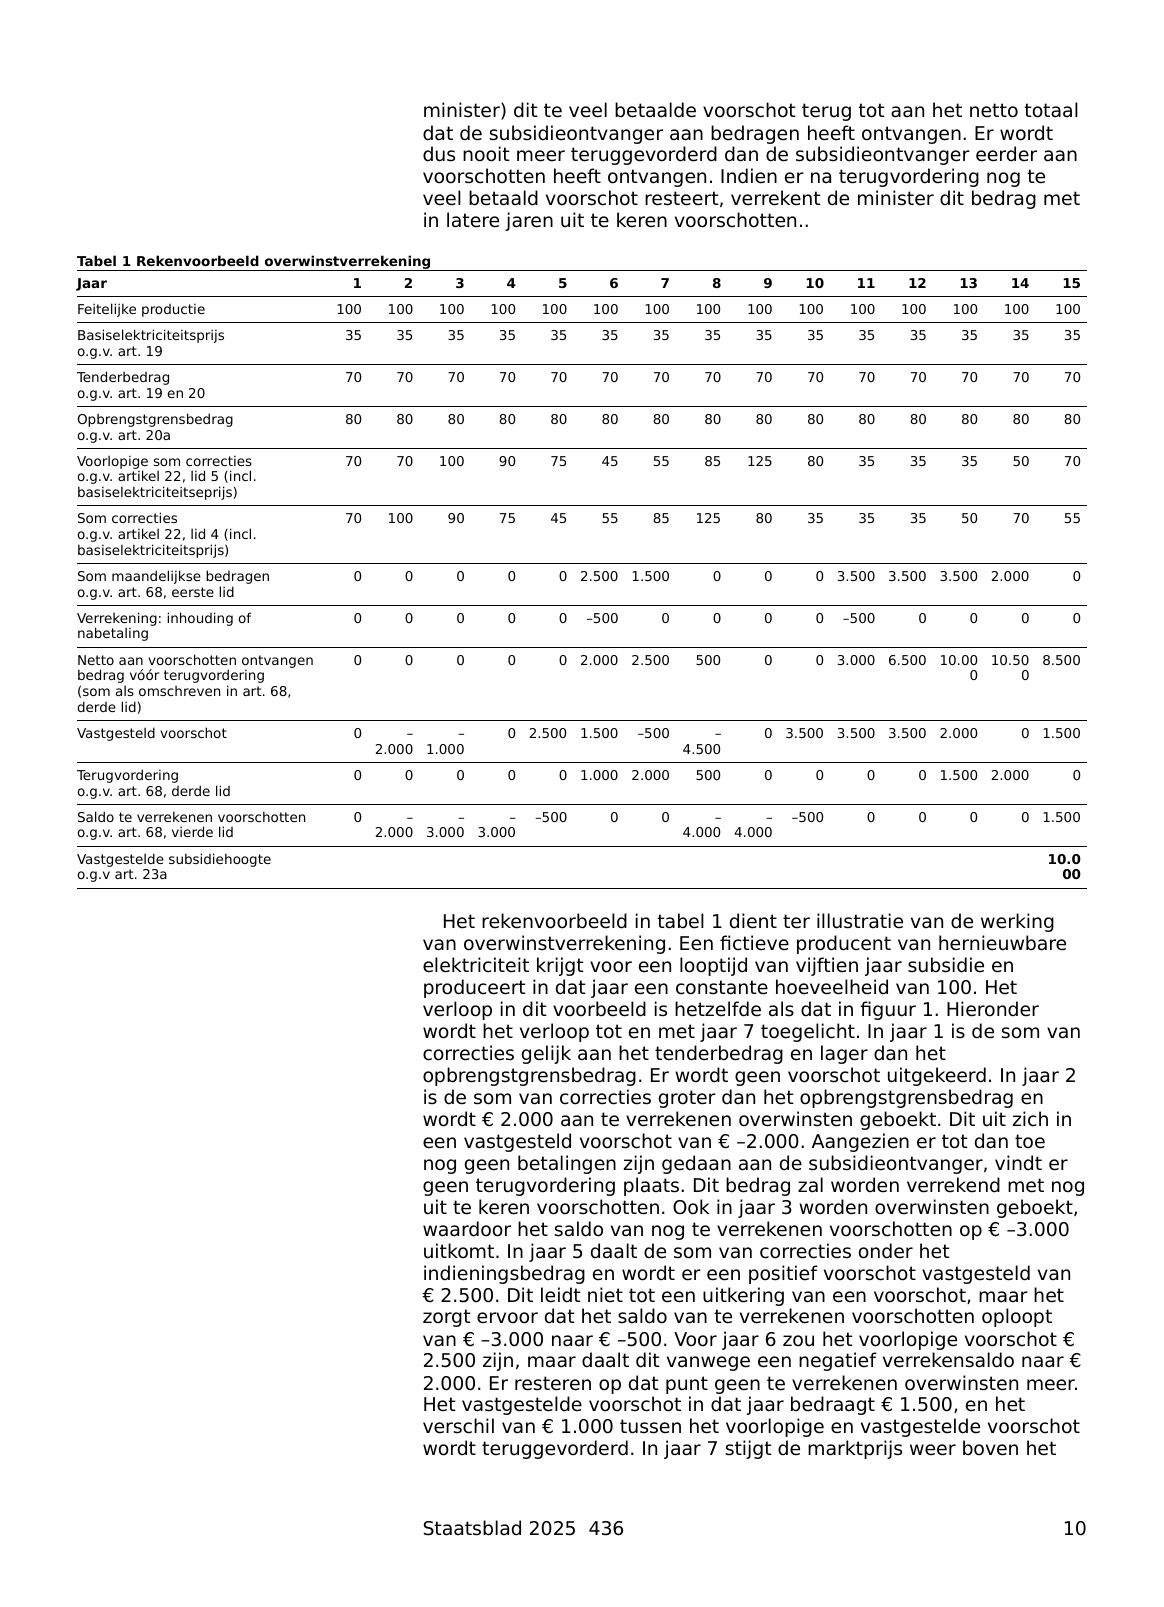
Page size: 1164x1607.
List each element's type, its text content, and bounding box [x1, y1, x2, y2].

table_cell 3.500 [881, 721, 932, 762]
table_cell 0 [368, 763, 419, 804]
table_cell 14 [984, 271, 1035, 296]
table_cell 0 [779, 763, 830, 804]
table_cell 100 [470, 297, 522, 322]
table_cell [316, 847, 368, 888]
table_cell 0 [984, 721, 1035, 762]
table_cell 70 [624, 365, 676, 406]
table_cell 2.000 [984, 564, 1035, 605]
table_cell 70 [727, 365, 778, 406]
table_cell Vastgestelde subsidiehoogte o.g.v art. 23a [77, 847, 316, 888]
table_cell 35 [933, 323, 984, 364]
table_cell 10.000 [933, 648, 984, 720]
table_cell 100 [933, 297, 984, 322]
table_cell 100 [419, 297, 470, 322]
table_cell 80 [830, 407, 881, 448]
text Het rekenvoorbeeld in tabel 1 dient ter illustratie van de werking van overwinstverrekening. Een fictieve producent van hernieuwbare elektriciteit krijgt voor een looptijd van vijftien jaar subsidie en produceert in dat jaar een constante hoeveelheid van 100. Het verloop in dit voorbeeld is hetzelfde als dat in figuur 1. Hieronder wordt het verloop tot en met jaar 7 toegelicht. In jaar 1 is de som van correcties gelijk aan het tenderbedrag en lager dan het opbrengstgrensbedrag. Er wordt geen voorschot uitgekeerd. In jaar 2 is de som van correcties groter dan het opbrengstgrensbedrag en wordt € 2.000 aan te verrekenen overwinsten geboekt. Dit uit zich in een vastgesteld voorschot van € –2.000. Aangezien er tot dan toe nog geen betalingen zijn gedaan aan de subsidieontvanger, vindt er geen terugvordering plaats. Dit bedrag zal worden verrekend met nog uit te keren voorschotten. Ook in jaar 3 worden overwinsten geboekt, waardoor het saldo van nog te verrekenen voorschotten op € –3.000 uitkomt. In jaar 5 daalt de som van correcties onder het indieningsbedrag en wordt er een positief voorschot vastgesteld van € 2.500. Dit leidt niet tot een uitkering van een voorschot, maar het zorgt ervoor dat het saldo van te verrekenen voorschotten oploopt van € –3.000 naar € –500. Voor jaar 6 zou het voorlopige voorschot € 2.500 zijn, maar daalt dit vanwege een negatief verrekensaldo naar € 2.000. Er resteren op dat punt geen te verrekenen overwinsten meer. Het vastgestelde voorschot in dat jaar bedraagt € 1.500, en het verschil van € 1.000 tussen het voorlopige en vastgestelde voorschot wordt teruggevorderd. In jaar 7 stijgt de marktprijs weer boven het [422, 911, 1087, 1460]
table_cell 80 [779, 407, 830, 448]
table_cell 70 [368, 449, 419, 505]
table_cell [933, 847, 984, 888]
table_cell 0 [881, 606, 932, 647]
table_cell 35 [522, 323, 573, 364]
table_cell 1.500 [1035, 805, 1087, 846]
table_cell 100 [624, 297, 676, 322]
table_cell 45 [522, 506, 573, 563]
table_cell 0 [470, 763, 522, 804]
table_cell 0 [779, 606, 830, 647]
table_cell 3.500 [881, 564, 932, 605]
table_cell 70 [522, 365, 573, 406]
table_cell 0 [522, 606, 573, 647]
table_cell 0 [727, 763, 778, 804]
table_cell 35 [881, 323, 932, 364]
table_cell 85 [624, 506, 676, 563]
table_cell 1.500 [573, 721, 624, 762]
table_cell 6.500 [881, 648, 932, 720]
table_cell 1.500 [933, 763, 984, 804]
table_cell [676, 847, 727, 888]
table_cell 0 [419, 648, 470, 720]
table_cell 15 [1035, 271, 1087, 296]
table_cell 35 [368, 323, 419, 364]
table_cell 12 [881, 271, 932, 296]
table_cell 80 [522, 407, 573, 448]
table_cell [522, 847, 573, 888]
table_cell 70 [984, 365, 1035, 406]
table_cell 80 [727, 407, 778, 448]
table_cell 0 [1035, 763, 1087, 804]
table_cell 6 [573, 271, 624, 296]
table_cell 2.000 [984, 763, 1035, 804]
table_cell 13 [933, 271, 984, 296]
table_cell 80 [881, 407, 932, 448]
table_cell 0 [676, 564, 727, 605]
table_cell 35 [881, 506, 932, 563]
table_cell 55 [573, 506, 624, 563]
table_cell 0 [316, 606, 368, 647]
table_cell –4.500 [676, 721, 727, 762]
table_cell [470, 847, 522, 888]
table_cell 0 [984, 606, 1035, 647]
table_cell 100 [368, 297, 419, 322]
table_cell 85 [676, 449, 727, 505]
table_cell 75 [522, 449, 573, 505]
table_cell 35 [727, 323, 778, 364]
table_cell 0 [470, 606, 522, 647]
table_cell 125 [676, 506, 727, 563]
table_cell 80 [779, 449, 830, 505]
table_cell 0 [984, 805, 1035, 846]
table_cell 70 [470, 365, 522, 406]
table_cell 0 [470, 721, 522, 762]
table_cell 80 [470, 407, 522, 448]
table_cell 55 [1035, 506, 1087, 563]
table_cell 50 [933, 506, 984, 563]
table_cell Terugvordering o.g.v. art. 68, derde lid [77, 763, 316, 804]
table_cell 2.500 [573, 564, 624, 605]
table_cell –2.000 [368, 805, 419, 846]
table_cell 35 [933, 449, 984, 505]
table_cell 35 [316, 323, 368, 364]
table_cell 2.000 [933, 721, 984, 762]
table_cell 35 [779, 323, 830, 364]
table_cell 70 [881, 365, 932, 406]
table_cell 100 [984, 297, 1035, 322]
table_cell –500 [779, 805, 830, 846]
table_cell 1.000 [573, 763, 624, 804]
table_cell 70 [1035, 365, 1087, 406]
table_cell 11 [830, 271, 881, 296]
table_cell 7 [624, 271, 676, 296]
table_cell 0 [779, 648, 830, 720]
table_cell 90 [419, 506, 470, 563]
table_cell [419, 847, 470, 888]
table_cell 1 [316, 271, 368, 296]
table_cell –2.000 [368, 721, 419, 762]
table_cell –500 [573, 606, 624, 647]
table_cell 10.500 [984, 648, 1035, 720]
table_cell 100 [727, 297, 778, 322]
table_cell 80 [984, 407, 1035, 448]
table_cell 0 [830, 805, 881, 846]
table_cell 0 [470, 648, 522, 720]
table_cell 3.500 [830, 721, 881, 762]
table_cell 80 [676, 407, 727, 448]
table_cell 100 [573, 297, 624, 322]
table_cell 3.500 [779, 721, 830, 762]
table_cell [830, 847, 881, 888]
table_cell 2.500 [624, 648, 676, 720]
table_cell Voorlopige som correcties o.g.v. artikel 22, lid 5 (incl. basiselektriciteitseprijs) [77, 449, 316, 505]
table_cell 100 [522, 297, 573, 322]
table_cell Som maandelijkse bedragen o.g.v. art. 68, eerste lid [77, 564, 316, 605]
table_cell 80 [316, 407, 368, 448]
table_cell 55 [624, 449, 676, 505]
table_cell 0 [779, 564, 830, 605]
table_cell 70 [316, 449, 368, 505]
table_cell [624, 847, 676, 888]
table_cell Basiselektriciteitsprijs o.g.v. art. 19 [77, 323, 316, 364]
table_cell [881, 847, 932, 888]
table_cell 10.000 [1035, 847, 1087, 888]
table_cell 70 [368, 365, 419, 406]
table_cell Tenderbedrag o.g.v. art. 19 en 20 [77, 365, 316, 406]
table_cell 90 [470, 449, 522, 505]
table_cell 3.000 [830, 648, 881, 720]
table_cell [573, 847, 624, 888]
table_cell 2.000 [573, 648, 624, 720]
table_cell 0 [316, 763, 368, 804]
table_cell Saldo te verrekenen voorschotten o.g.v. art. 68, vierde lid [77, 805, 316, 846]
table_cell Verrekening: inhouding of nabetaling [77, 606, 316, 647]
table_cell [779, 847, 830, 888]
table_cell 0 [727, 564, 778, 605]
table_cell 0 [522, 648, 573, 720]
table_cell 3.500 [933, 564, 984, 605]
table_cell [984, 847, 1035, 888]
table_cell 35 [624, 323, 676, 364]
table_cell 3 [419, 271, 470, 296]
table_cell 5 [522, 271, 573, 296]
table_cell 70 [1035, 449, 1087, 505]
table_cell 0 [419, 763, 470, 804]
table_cell 35 [419, 323, 470, 364]
table_cell 35 [470, 323, 522, 364]
table_cell 70 [830, 365, 881, 406]
table_cell 100 [316, 297, 368, 322]
table_cell 0 [368, 564, 419, 605]
table_cell 75 [470, 506, 522, 563]
table_cell 80 [727, 506, 778, 563]
table_cell Jaar [77, 271, 316, 296]
table_cell Som correcties o.g.v. artikel 22, lid 4 (incl. basiselektriciteitsprijs) [77, 506, 316, 563]
table_cell 0 [316, 721, 368, 762]
table_cell [368, 847, 419, 888]
table_cell 0 [676, 606, 727, 647]
table_cell –500 [830, 606, 881, 647]
table_cell 0 [624, 606, 676, 647]
table_cell 0 [419, 606, 470, 647]
table_cell 125 [727, 449, 778, 505]
table_cell –3.000 [470, 805, 522, 846]
table_cell 0 [522, 564, 573, 605]
table_cell 0 [316, 564, 368, 605]
text minister) dit te veel betaalde voorschot terug tot aan het netto totaal dat de subsidieontvanger aan bedragen heeft ontvangen. Er wordt dus nooit meer teruggevorderd dan de subsidieontvanger eerder aan voorschotten heeft ontvangen. Indien er na terugvordering nog te veel betaald voorschot resteert, verrekent de minister dit bedrag met in latere jaren uit te keren voorschotten.. [422, 100, 1087, 232]
table_cell 0 [830, 763, 881, 804]
table_cell 0 [624, 805, 676, 846]
table_cell 35 [573, 323, 624, 364]
table_cell Vastgesteld voorschot [77, 721, 316, 762]
table_cell 35 [830, 449, 881, 505]
table_cell [727, 847, 778, 888]
table_cell 70 [573, 365, 624, 406]
table_cell 35 [881, 449, 932, 505]
table_cell 8 [676, 271, 727, 296]
table_cell 0 [316, 805, 368, 846]
table_cell –1.000 [419, 721, 470, 762]
table_cell 35 [1035, 323, 1087, 364]
table_cell 1.500 [1035, 721, 1087, 762]
table_cell 100 [881, 297, 932, 322]
table_cell 0 [881, 805, 932, 846]
table_cell 35 [830, 323, 881, 364]
table_cell 35 [676, 323, 727, 364]
table_cell 70 [676, 365, 727, 406]
table_cell 1.500 [624, 564, 676, 605]
table_cell 70 [933, 365, 984, 406]
table_cell 0 [316, 648, 368, 720]
table_cell 10 [779, 271, 830, 296]
table_cell 0 [881, 763, 932, 804]
table_cell 2.500 [522, 721, 573, 762]
table_header Tabel 1 Rekenvoorbeeld overwinstverrekening [77, 254, 1087, 270]
table_cell 35 [830, 506, 881, 563]
table_cell 80 [419, 407, 470, 448]
table_cell 0 [522, 763, 573, 804]
table_cell 500 [676, 648, 727, 720]
table_cell –500 [624, 721, 676, 762]
table_cell 80 [368, 407, 419, 448]
table_cell 50 [984, 449, 1035, 505]
table_cell 9 [727, 271, 778, 296]
table_cell –3.000 [419, 805, 470, 846]
table_cell –4.000 [676, 805, 727, 846]
table_cell 100 [830, 297, 881, 322]
table_cell 45 [573, 449, 624, 505]
table_cell Opbrengstgrensbedrag o.g.v. art. 20a [77, 407, 316, 448]
table_cell 100 [1035, 297, 1087, 322]
table_cell 70 [984, 506, 1035, 563]
table_cell 35 [984, 323, 1035, 364]
table_cell Feitelijke productie [77, 297, 316, 322]
table_cell 80 [1035, 407, 1087, 448]
table_cell 2.000 [624, 763, 676, 804]
table_cell 80 [573, 407, 624, 448]
table_cell 100 [419, 449, 470, 505]
table_cell 0 [368, 606, 419, 647]
table_cell 70 [316, 506, 368, 563]
table_cell 0 [419, 564, 470, 605]
table_cell Netto aan voorschotten ontvangen bedrag vóór terugvordering (som als omschreven in art. 68, derde lid) [77, 648, 316, 720]
table_cell 8.500 [1035, 648, 1087, 720]
table_cell –4.000 [727, 805, 778, 846]
table_cell 3.500 [830, 564, 881, 605]
table_cell 0 [727, 721, 778, 762]
table_cell 0 [1035, 564, 1087, 605]
table_cell 70 [316, 365, 368, 406]
table_cell 80 [933, 407, 984, 448]
table_cell 70 [419, 365, 470, 406]
table_cell 4 [470, 271, 522, 296]
table_cell 0 [1035, 606, 1087, 647]
table_cell 0 [470, 564, 522, 605]
table_cell 500 [676, 763, 727, 804]
table_cell 35 [779, 506, 830, 563]
table_cell 100 [676, 297, 727, 322]
table_cell –500 [522, 805, 573, 846]
table_cell 0 [368, 648, 419, 720]
table_cell 0 [573, 805, 624, 846]
table_cell 80 [624, 407, 676, 448]
table_cell 2 [368, 271, 419, 296]
table_cell 0 [933, 606, 984, 647]
table_cell 100 [779, 297, 830, 322]
table_cell 70 [779, 365, 830, 406]
table_cell 0 [933, 805, 984, 846]
table_cell 0 [727, 648, 778, 720]
table_cell 100 [368, 506, 419, 563]
table_cell 0 [727, 606, 778, 647]
